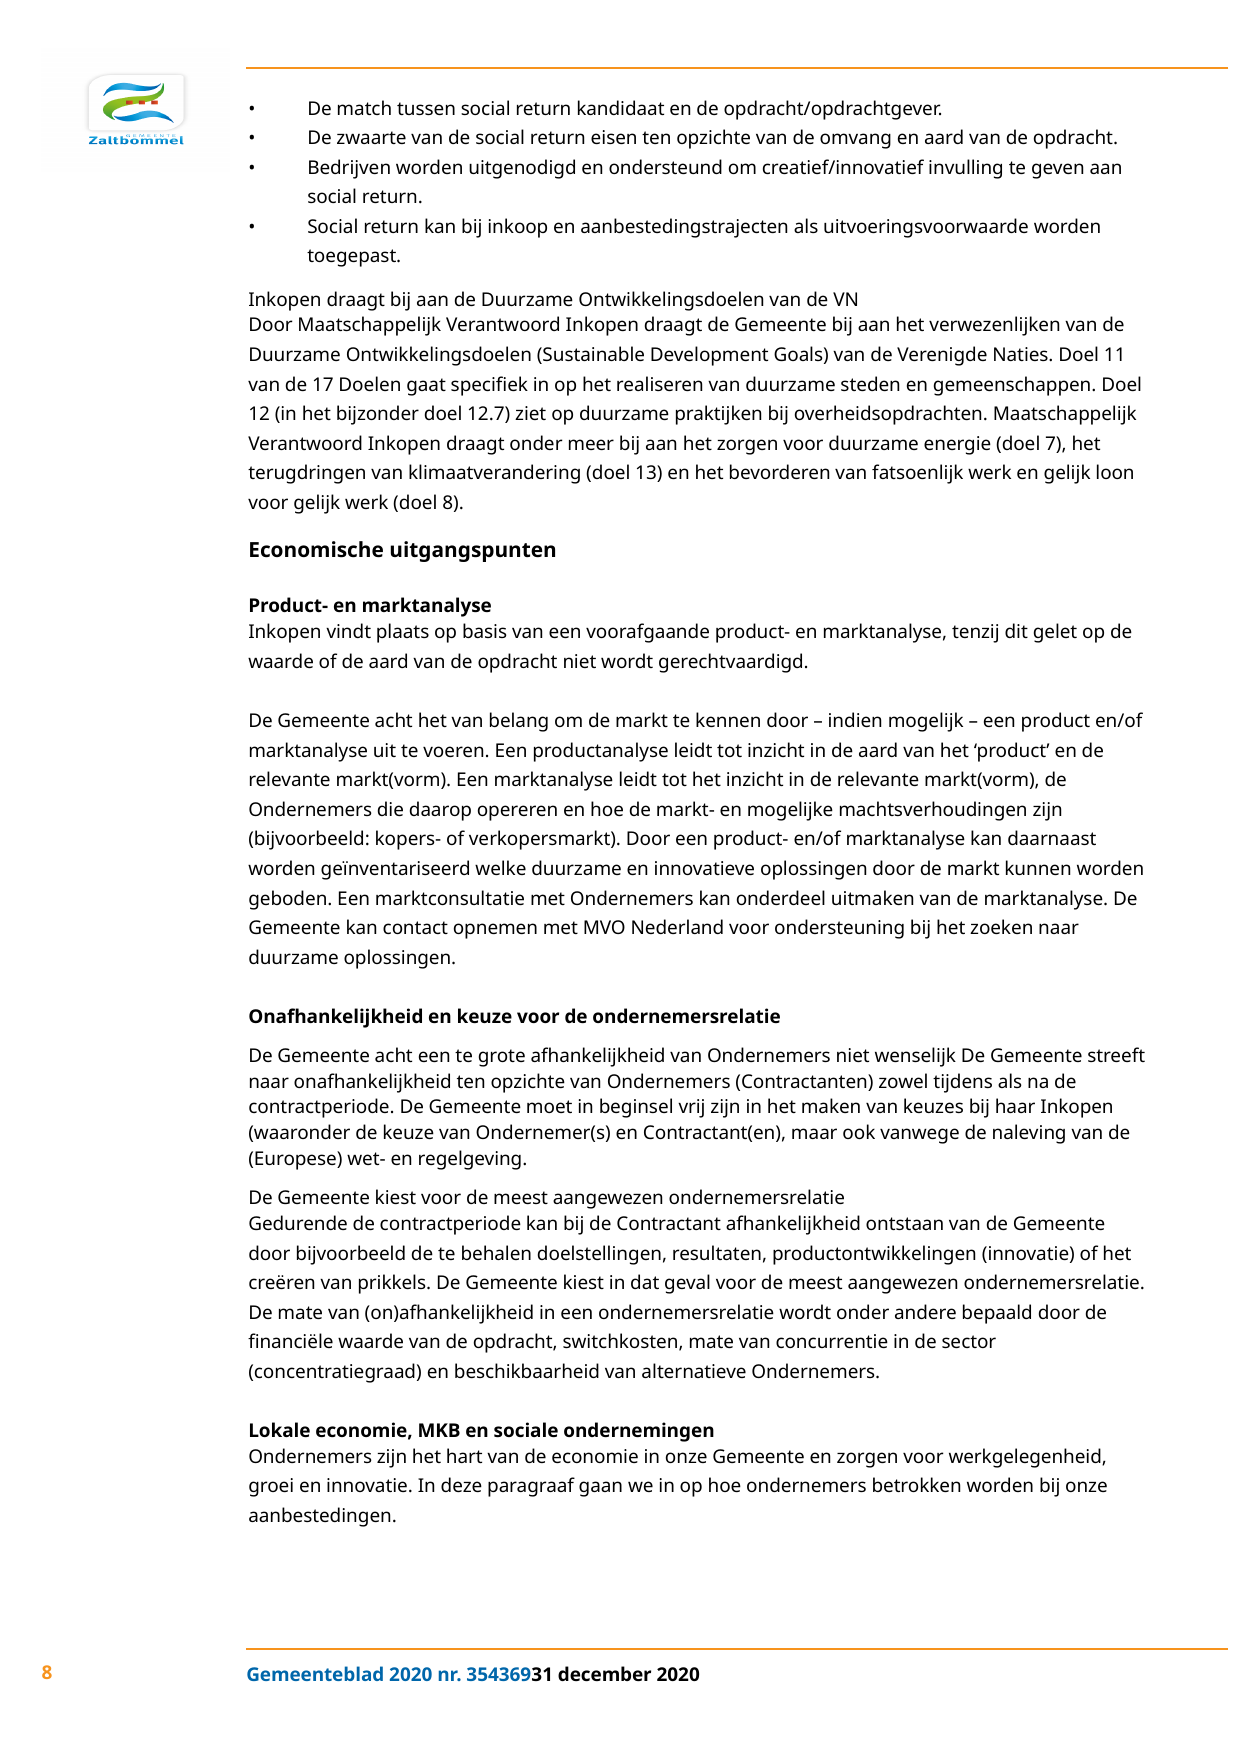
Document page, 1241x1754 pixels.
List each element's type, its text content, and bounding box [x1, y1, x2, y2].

text Inkopen vindt plaats op basis van een voorafgaande product- en marktanalyse, tenzij dit gelet op de waarde of de aard van de opdracht niet wordt gerechtvaardigd. [248, 618, 1152, 674]
text Economische uitgangspunten [248, 535, 1152, 563]
list Bedrijven worden uitgenodigd en ondersteund om creatief/innovatief invulling te geven aan social return. [248, 154, 1152, 209]
text Onafhankelijkheid en keuze voor de ondernemersrelatie [248, 1003, 1152, 1029]
text Ondernemers zijn het hart van de economie in onze Gemeente en zorgen voor werkgelegenheid, groei en innovatie. In deze paragraaf gaan we in op hoe ondernemers betrokken worden bij onze aanbestedingen. [248, 1443, 1152, 1528]
list De zwaarte van de social return eisen ten opzichte van de omvang en aard van de opdracht. [248, 124, 1152, 150]
list De match tussen social return kandidaat en de opdracht/opdrachtgever. [248, 95, 1152, 121]
picture [41, 47, 231, 172]
text Gedurende de contractperiode kan bij de Contractant afhankelijkheid ontstaan van de Gemeente door bijvoorbeeld de te behalen doelstellingen, resultaten, productontwikkelingen (innovatie) of het creëren van prikkels. De Gemeente kiest in dat geval voor de meest aangewezen ondernemersrelatie. De mate van (on)afhankelijkheid in een ondernemersrelatie wordt onder andere bepaald door de financiële waarde van de opdracht, switchkosten, mate van concurrentie in de sector (concentratiegraad) en beschikbaarheid van alternatieve Ondernemers. [248, 1210, 1152, 1384]
text De Gemeente acht het van belang om de markt te kennen door – indien mogelijk – een product en/of marktanalyse uit te voeren. Een productanalyse leidt tot inzicht in de aard van het ‘product’ en de relevante markt(vorm). Een marktanalyse leidt tot het inzicht in de relevante markt(vorm), de Ondernemers die daarop opereren en hoe de markt- en mogelijke machtsverhoudingen zijn (bijvoorbeeld: kopers- of verkopersmarkt). Door een product- en/of marktanalyse kan daarnaast worden geïnventariseerd welke duurzame en innovatieve oplossingen door de markt kunnen worden geboden. Een marktconsultatie met Ondernemers kan onderdeel uitmaken van de marktanalyse. De Gemeente kan contact opnemen met MVO Nederland voor ondersteuning bij het zoeken naar duurzame oplossingen. [248, 707, 1152, 969]
text Product- en marktanalyse [248, 593, 1152, 618]
text Inkopen draagt bij aan de Duurzame Ontwikkelingsdoelen van de VN [248, 286, 1152, 312]
list Social return kan bij inkoop en aanbestedingstrajecten als uitvoeringsvoorwaarde worden toegepast. [248, 213, 1152, 268]
text De Gemeente acht een te grote afhankelijkheid van Ondernemers niet wenselijk De Gemeente streeft naar onafhankelijkheid ten opzichte van Ondernemers (Contractanten) zowel tijdens als na de contractperiode. De Gemeente moet in beginsel vrij zijn in het maken van keuzes bij haar Inkopen (waaronder de keuze van Ondernemer(s) en Contractant(en), maar ook vanwege de naleving van de (Europese) wet- en regelgeving. [248, 1042, 1152, 1171]
text Lokale economie, MKB en sociale ondernemingen [248, 1417, 1152, 1443]
text Door Maatschappelijk Verantwoord Inkopen draagt de Gemeente bij aan het verwezenlijken van de Duurzame Ontwikkelingsdoelen (Sustainable Development Goals) van de Verenigde Naties. Doel 11 van de 17 Doelen gaat specifiek in op het realiseren van duurzame steden en gemeenschappen. Doel 12 (in het bijzonder doel 12.7) ziet op duurzame praktijken bij overheidsopdrachten. Maatschappelijk Verantwoord Inkopen draagt onder meer bij aan het zorgen voor duurzame energie (doel 7), het terugdringen van klimaatverandering (doel 13) en het bevorderen van fatsoenlijk werk en gelijk loon voor gelijk werk (doel 8). [248, 312, 1152, 515]
text De Gemeente kiest voor de meest aangewezen ondernemersrelatie [248, 1184, 1152, 1210]
